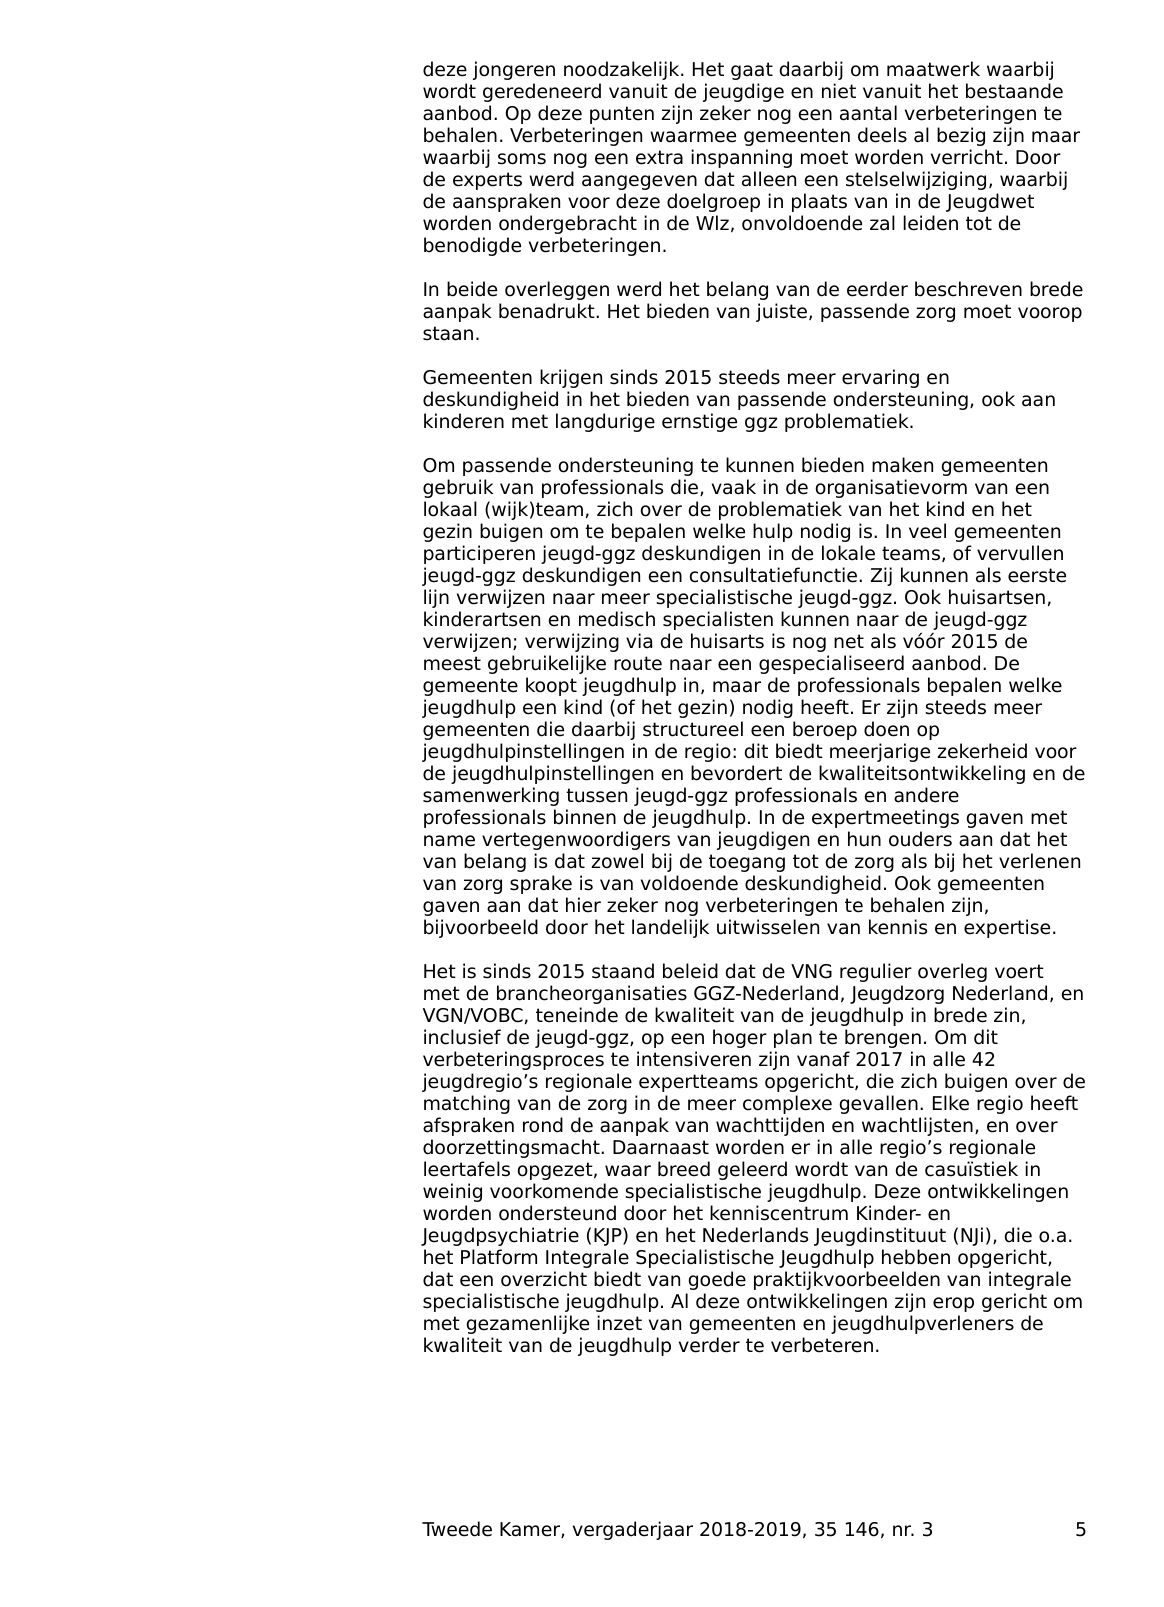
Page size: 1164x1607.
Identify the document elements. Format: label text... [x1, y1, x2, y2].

text Het is sinds 2015 staand beleid dat de VNG regulier overleg voert met de brancheorganisaties GGZ-Nederland, Jeugdzorg Nederland, en VGN/VOBC, teneinde de kwaliteit van de jeugdhulp in brede zin, inclusief de jeugd-ggz, op een hoger plan te brengen. Om dit verbeteringsproces te intensiveren zijn vanaf 2017 in alle 42 jeugdregio’s regionale expertteams opgericht, die zich buigen over de matching van de zorg in de meer complexe gevallen. Elke regio heeft afspraken rond de aanpak van wachttijden en wachtlijsten, en over doorzettingsmacht. Daarnaast worden er in alle regio’s regionale leertafels opgezet, waar breed geleerd wordt van de casuïstiek in weinig voorkomende specialistische jeugdhulp. Deze ontwikkelingen worden ondersteund door het kenniscentrum Kinder- en Jeugdpsychiatrie (KJP) en het Nederlands Jeugdinstituut (NJi), die o.a. het Platform Integrale Specialistische Jeugdhulp hebben opgericht, dat een overzicht biedt van goede praktijkvoorbeelden van integrale specialistische jeugdhulp. Al deze ontwikkelingen zijn erop gericht om met gezamenlijke inzet van gemeenten en jeugdhulpverleners de kwaliteit van de jeugdhulp verder te verbeteren. [422, 961, 1087, 1357]
text Gemeenten krijgen sinds 2015 steeds meer ervaring en deskundigheid in het bieden van passende ondersteuning, ook aan kinderen met langdurige ernstige ggz problematiek. [422, 367, 1087, 433]
text Om passende ondersteuning te kunnen bieden maken gemeenten gebruik van professionals die, vaak in de organisatievorm van een lokaal (wijk)team, zich over de problematiek van het kind en het gezin buigen om te bepalen welke hulp nodig is. In veel gemeenten participeren jeugd-ggz deskundigen in de lokale teams, of vervullen jeugd-ggz deskundigen een consultatiefunctie. Zij kunnen als eerste lijn verwijzen naar meer specialistische jeugd-ggz. Ook huisartsen, kinderartsen en medisch specialisten kunnen naar de jeugd-ggz verwijzen; verwijzing via de huisarts is nog net als vóór 2015 de meest gebruikelijke route naar een gespecialiseerd aanbod. De gemeente koopt jeugdhulp in, maar de professionals bepalen welke jeugdhulp een kind (of het gezin) nodig heeft. Er zijn steeds meer gemeenten die daarbij structureel een beroep doen op jeugdhulpinstellingen in de regio: dit biedt meerjarige zekerheid voor de jeugdhulpinstellingen en bevordert de kwaliteitsontwikkeling en de samenwerking tussen jeugd-ggz professionals en andere professionals binnen de jeugdhulp. In de expertmeetings gaven met name vertegenwoordigers van jeugdigen en hun ouders aan dat het van belang is dat zowel bij de toegang tot de zorg als bij het verlenen van zorg sprake is van voldoende deskundigheid. Ook gemeenten gaven aan dat hier zeker nog verbeteringen te behalen zijn, bijvoorbeeld door het landelijk uitwisselen van kennis en expertise. [422, 455, 1087, 939]
text In beide overleggen werd het belang van de eerder beschreven brede aanpak benadrukt. Het bieden van juiste, passende zorg moet voorop staan. [422, 279, 1087, 345]
text deze jongeren noodzakelijk. Het gaat daarbij om maatwerk waarbij wordt geredeneerd vanuit de jeugdige en niet vanuit het bestaande aanbod. Op deze punten zijn zeker nog een aantal verbeteringen te behalen. Verbeteringen waarmee gemeenten deels al bezig zijn maar waarbij soms nog een extra inspanning moet worden verricht. Door de experts werd aangegeven dat alleen een stelselwijziging, waarbij de aanspraken voor deze doelgroep in plaats van in de Jeugdwet worden ondergebracht in de Wlz, onvoldoende zal leiden tot de benodigde verbeteringen. [422, 59, 1087, 257]
